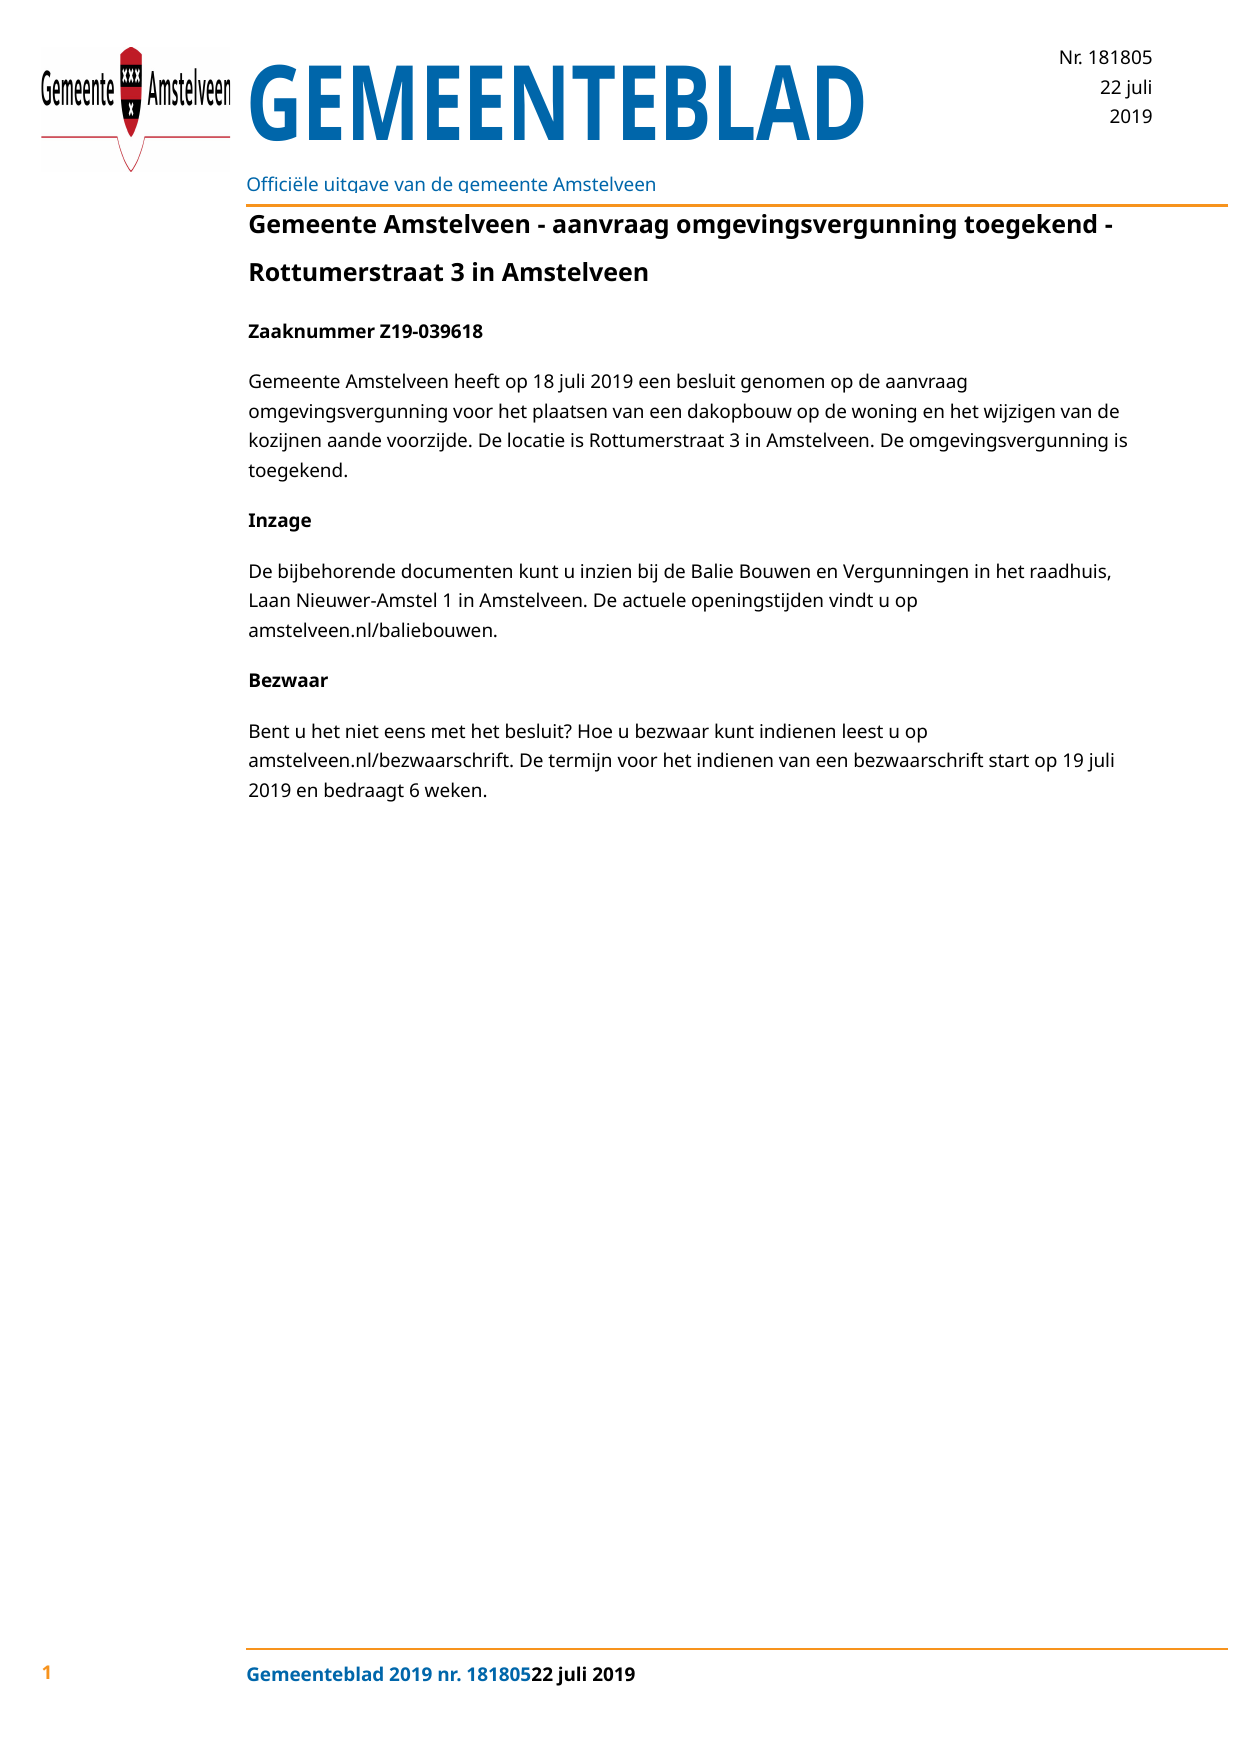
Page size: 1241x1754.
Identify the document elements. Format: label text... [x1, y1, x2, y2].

text Bezwaar [248, 667, 1152, 693]
picture [41, 47, 231, 172]
text Bent u het niet eens met het besluit? Hoe u bezwaar kunt indienen leest u op amstelveen.nl/bezwaarschrift. De termijn voor het indienen van een bezwaarschrift start op 19 juli 2019 en bedraagt 6 weken. [248, 718, 1152, 803]
text Inzage [248, 507, 1152, 533]
text De bijbehorende documenten kunt u inzien bij de Balie Bouwen en Vergunningen in het raadhuis, Laan Nieuwer-Amstel 1 in Amstelveen. De actuele openingstijden vindt u op amstelveen.nl/baliebouwen. [248, 558, 1152, 643]
text Gemeente Amstelveen heeft op 18 juli 2019 een besluit genomen op de aanvraag omgevingsvergunning voor het plaatsen van een dakopbouw op de woning en het wijzigen van de kozijnen aande voorzijde. De locatie is Rottumerstraat 3 in Amstelveen. De omgevingsvergunning is toegekend. [248, 368, 1152, 483]
text Gemeente Amstelveen - aanvraag omgevingsvergunning toegekend - Rottumerstraat 3 in Amstelveen [248, 207, 1152, 288]
text Zaaknummer Z19-039618 [248, 318, 1152, 344]
